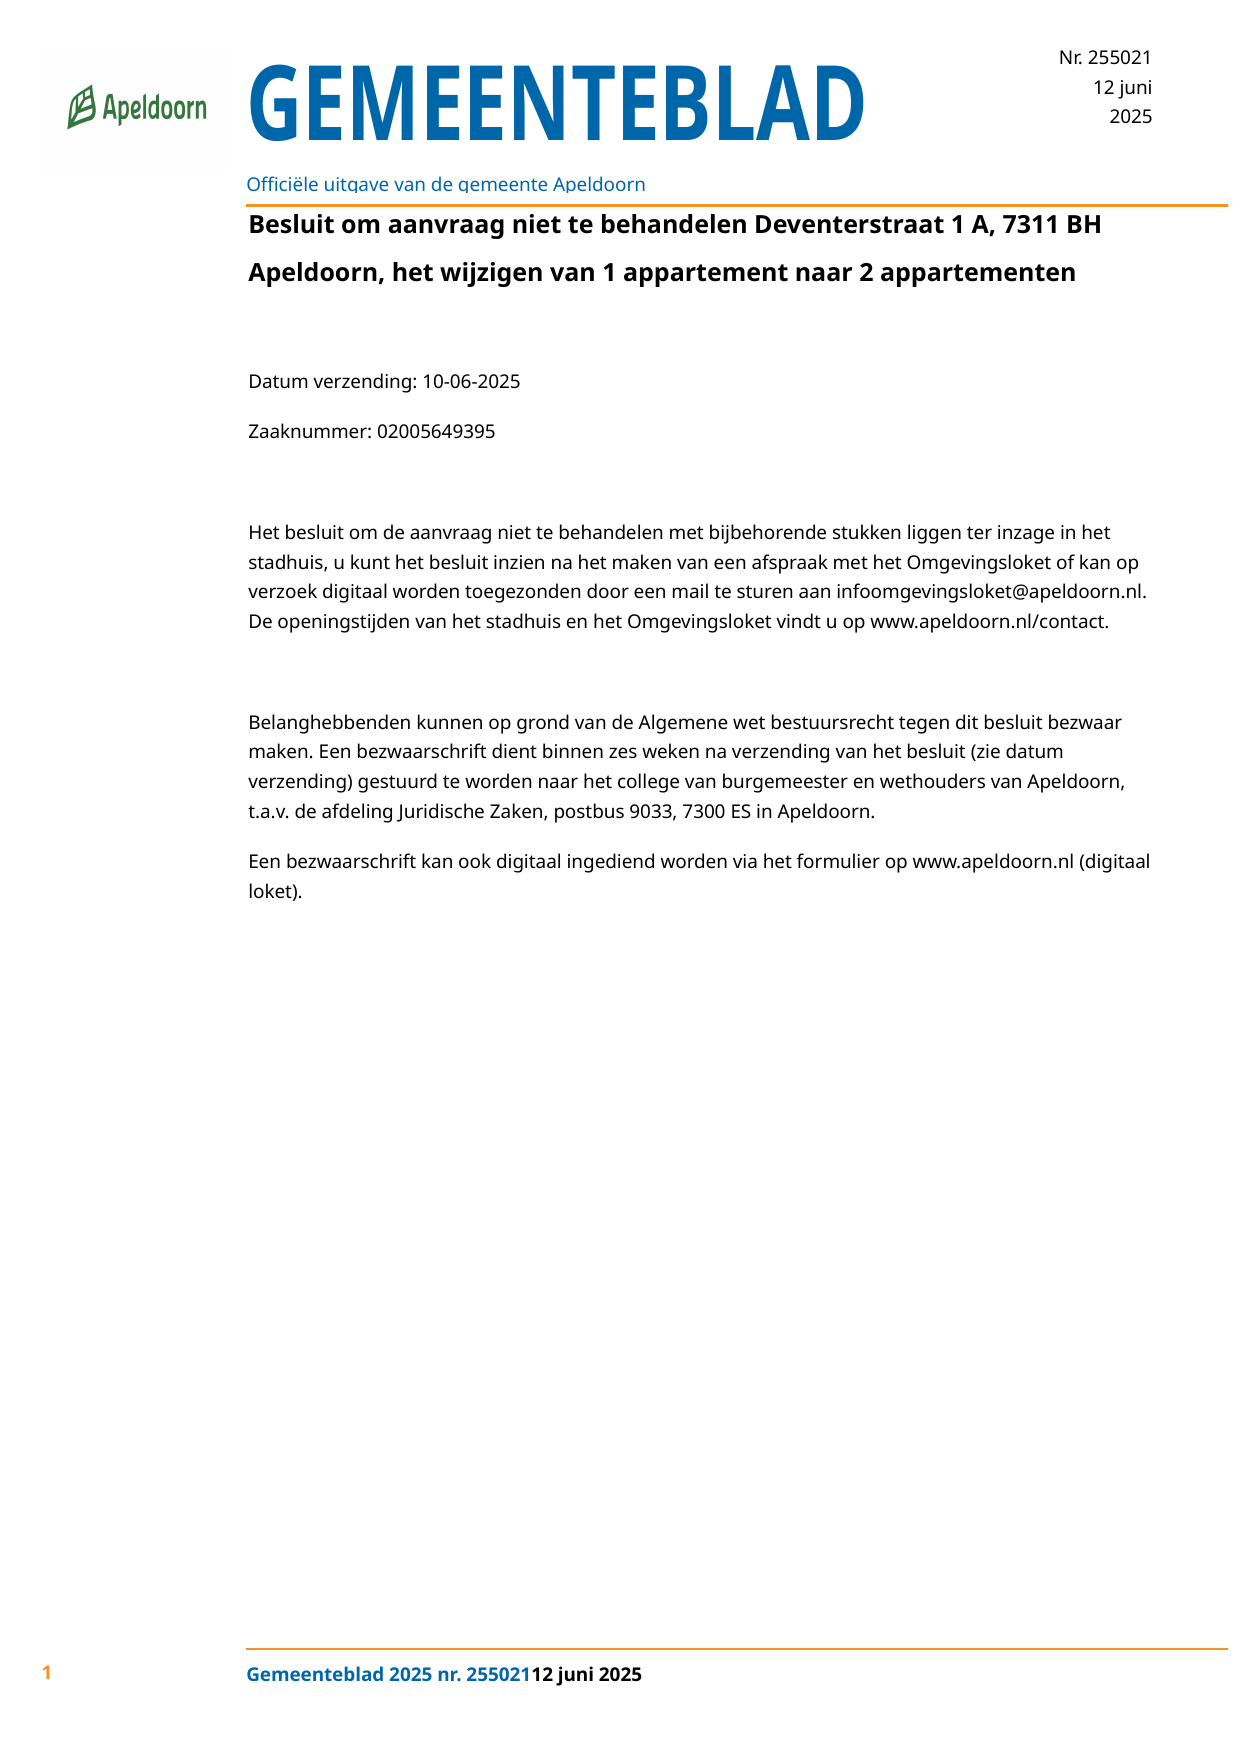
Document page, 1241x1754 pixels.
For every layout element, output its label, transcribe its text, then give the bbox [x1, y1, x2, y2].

picture [41, 47, 231, 172]
text Een bezwaarschrift kan ook digitaal ingediend worden via het formulier op www.apeldoorn.nl (digitaal loket). [248, 848, 1152, 904]
text Belanghebbenden kunnen op grond van de Algemene wet bestuursrecht tegen dit besluit bezwaar maken. Een bezwaarschrift dient binnen zes weken na verzending van het besluit (zie datum verzending) gestuurd te worden naar het college van burgemeester en wethouders van Apeldoorn, t.a.v. de afdeling Juridische Zaken, postbus 9033, 7300 ES in Apeldoorn. [248, 709, 1152, 824]
text Het besluit om de aanvraag niet te behandelen met bijbehorende stukken liggen ter inzage in het stadhuis, u kunt het besluit inzien na het maken van een afspraak met het Omgevingsloket of kan op verzoek digitaal worden toegezonden door een mail te sturen aan infoomgevingsloket@apeldoorn.nl. De openingstijden van het stadhuis en het Omgevingsloket vindt u op www.apeldoorn.nl/contact. [248, 519, 1152, 634]
text Datum verzending: 10-06-2025 [248, 368, 1152, 394]
text Zaaknummer: 02005649395 [248, 419, 1152, 444]
text Besluit om aanvraag niet te behandelen Deventerstraat 1 A, 7311 BH Apeldoorn, het wijzigen van 1 appartement naar 2 appartementen [248, 207, 1152, 288]
